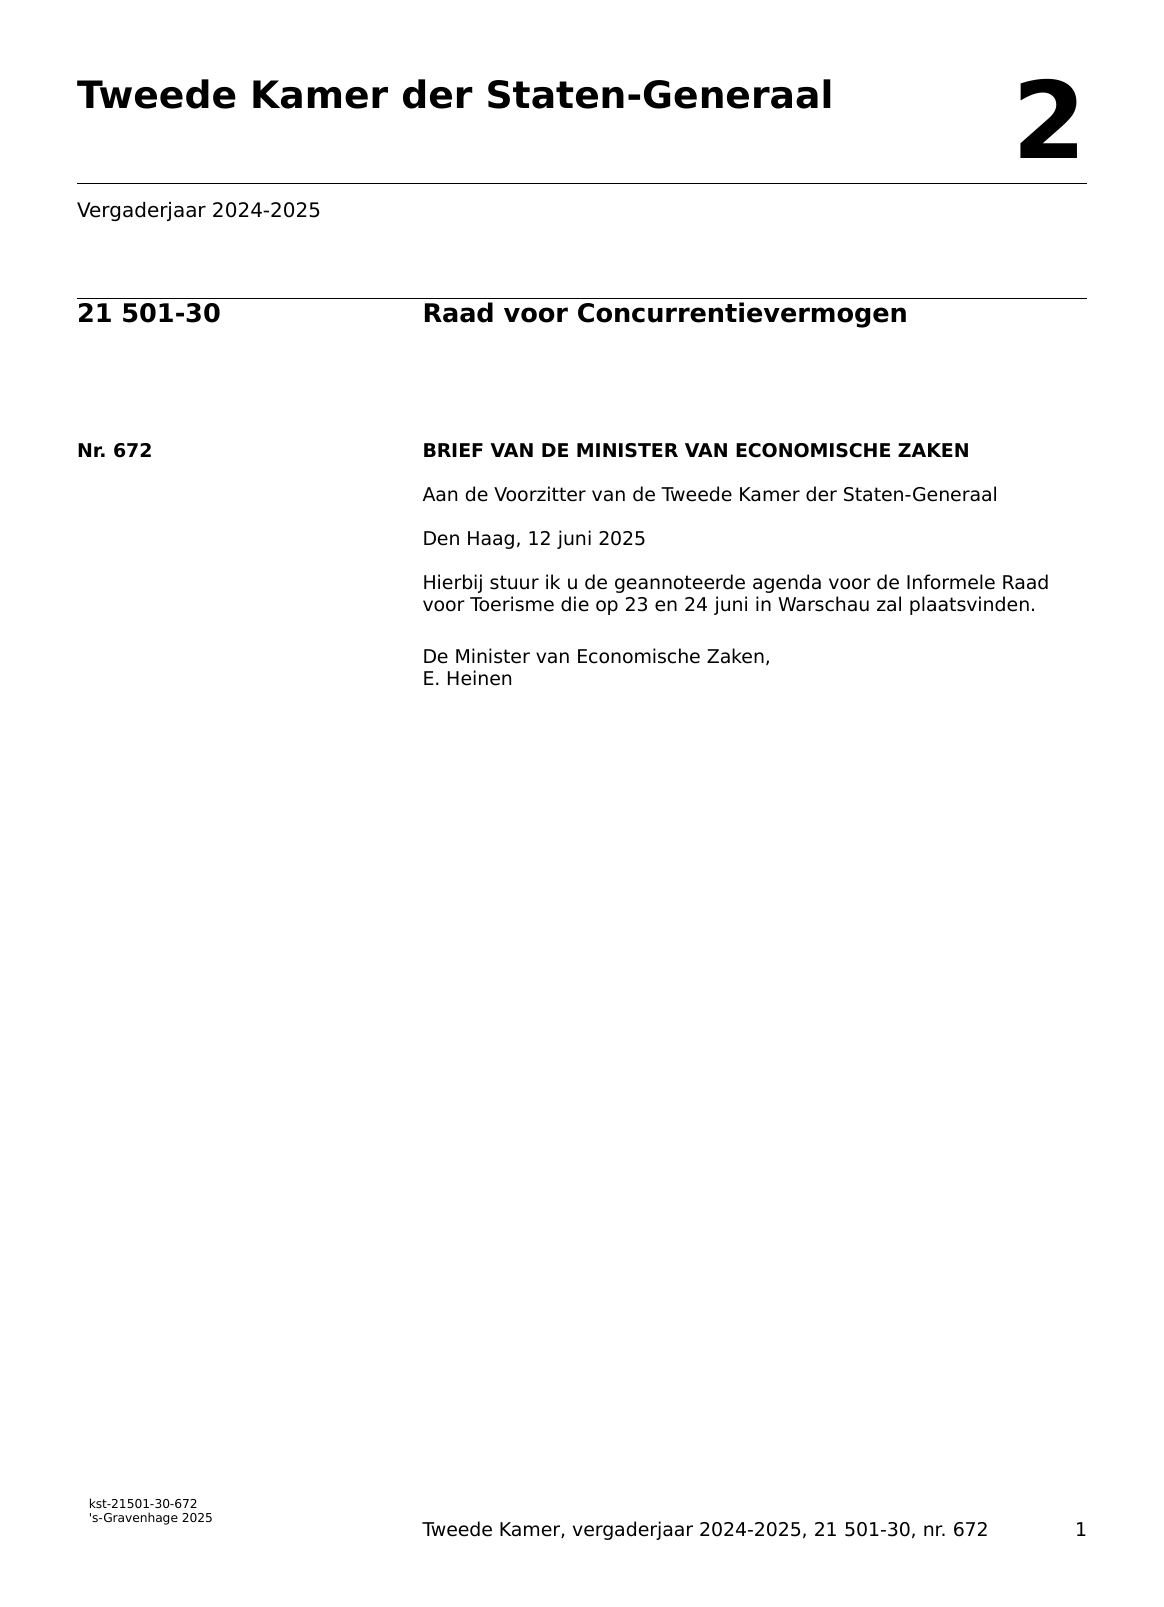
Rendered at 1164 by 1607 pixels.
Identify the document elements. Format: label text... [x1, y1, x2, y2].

text Aan de Voorzitter van de Tweede Kamer der Staten-Generaal [422, 484, 1087, 506]
table_cell Vergaderjaar 2024-2025 [77, 184, 1087, 298]
text De Minister van Economische Zaken, E. Heinen [422, 646, 1087, 690]
text kst-21501-30-672 [88, 1497, 323, 1511]
table_header 2 [886, 59, 1087, 183]
subtitle 21 501-30 Raad voor Concurrentievermogen [77, 299, 1087, 329]
subtitle Nr. 672 BRIEF VAN DE MINISTER VAN ECONOMISCHE ZAKEN [77, 440, 1087, 462]
table_header Tweede Kamer der Staten-Generaal [77, 59, 886, 183]
text Den Haag, 12 juni 2025 [422, 528, 1087, 550]
text 's-Gravenhage 2025 [88, 1511, 323, 1525]
text Hierbij stuur ik u de geannoteerde agenda voor de Informele Raad voor Toerisme die op 23 en 24 juni in Warschau zal plaatsvinden. [422, 572, 1087, 616]
